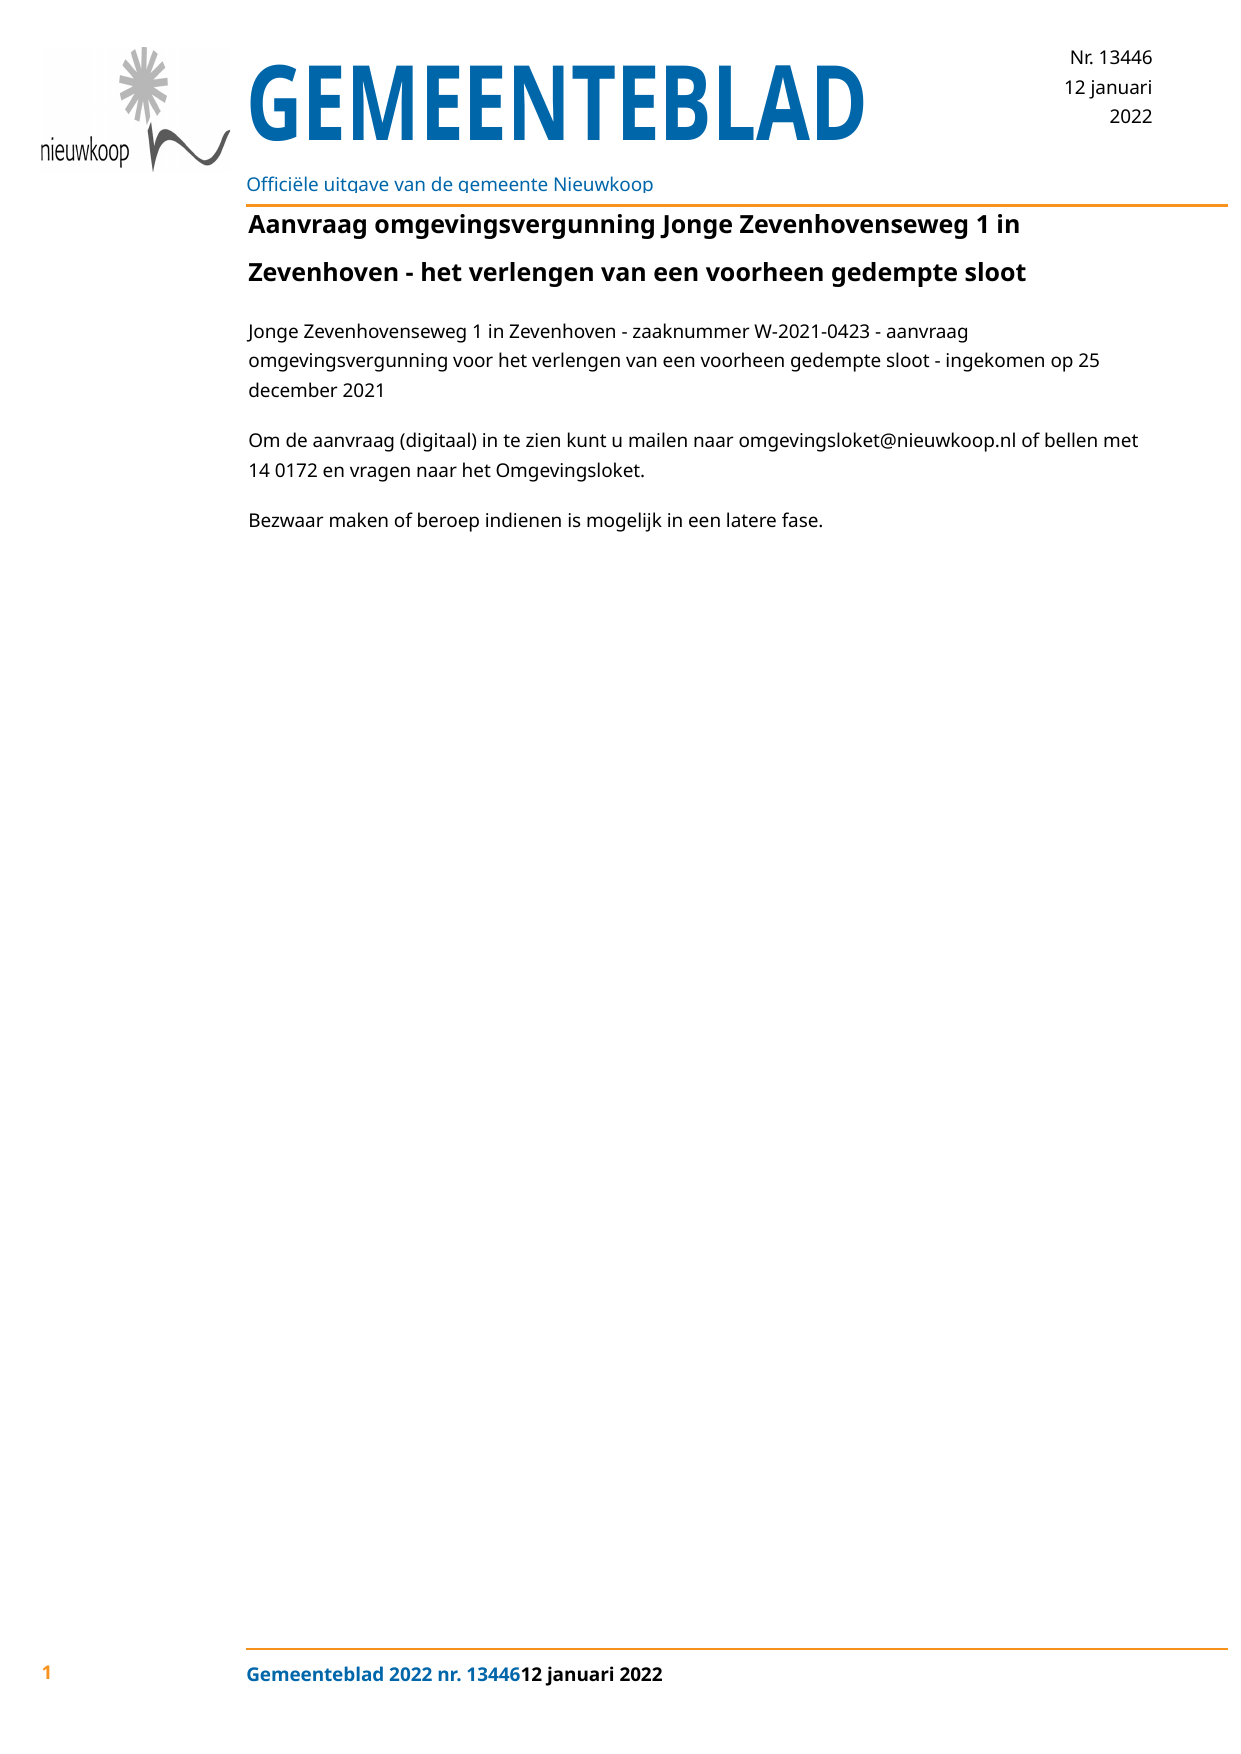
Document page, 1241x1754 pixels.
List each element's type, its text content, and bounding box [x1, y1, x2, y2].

text Jonge Zevenhovenseweg 1 in Zevenhoven - zaaknummer W-2021-0423 - aanvraag omgevingsvergunning voor het verlengen van een voorheen gedempte sloot - ingekomen op 25 december 2021 [248, 318, 1152, 403]
picture [41, 47, 231, 172]
text Aanvraag omgevingsvergunning Jonge Zevenhovenseweg 1 in Zevenhoven - het verlengen van een voorheen gedempte sloot [248, 207, 1152, 288]
text Om de aanvraag (digitaal) in te zien kunt u mailen naar omgevingsloket@nieuwkoop.nl of bellen met 14 0172 en vragen naar het Omgevingsloket. [248, 427, 1152, 483]
text Bezwaar maken of beroep indienen is mogelijk in een latere fase. [248, 507, 1152, 533]
